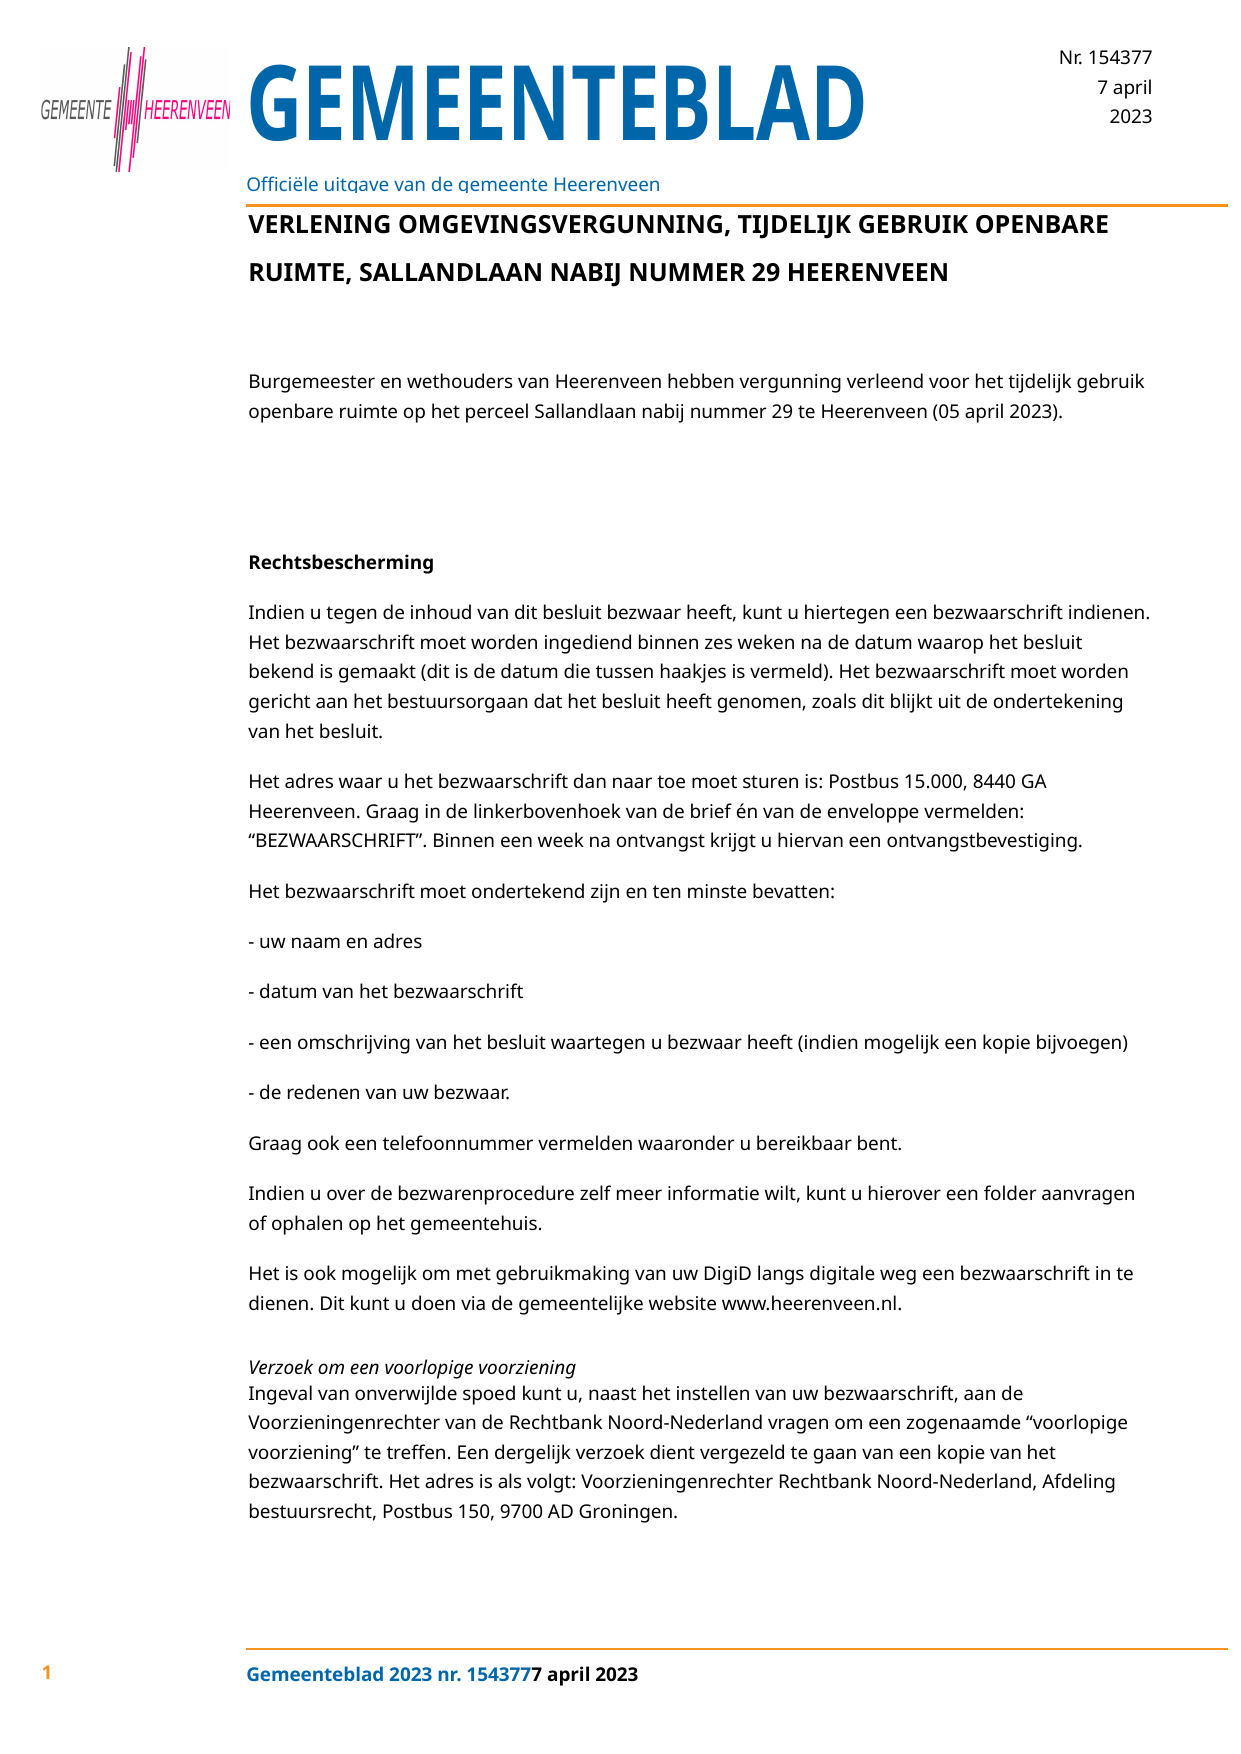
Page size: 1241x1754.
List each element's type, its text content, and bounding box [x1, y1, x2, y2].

text - uw naam en adres [248, 928, 1152, 954]
text Indien u over de bezwarenprocedure zelf meer informatie wilt, kunt u hierover een folder aanvragen of ophalen op het gemeentehuis. [248, 1180, 1152, 1236]
text - de redenen van uw bezwaar. [248, 1079, 1152, 1105]
text Verzoek om een voorlopige voorziening [248, 1354, 1152, 1380]
text Rechtsbescherming [248, 549, 1152, 575]
text Het is ook mogelijk om met gebruikmaking van uw DigiD langs digitale weg een bezwaarschrift in te dienen. Dit kunt u doen via de gemeentelijke website www.heerenveen.nl. [248, 1260, 1152, 1316]
text - een omschrijving van het besluit waartegen u bezwaar heeft (indien mogelijk een kopie bijvoegen) [248, 1029, 1152, 1055]
text Ingeval van onverwijlde spoed kunt u, naast het instellen van uw bezwaarschrift, aan de Voorzieningenrechter van de Rechtbank Noord-Nederland vragen om een zogenaamde “voorlopige voorziening” te treffen. Een dergelijk verzoek dient vergezeld te gaan van een kopie van het bezwaarschrift. Het adres is als volgt: Voorzieningenrechter Rechtbank Noord-Nederland, Afdeling bestuursrecht, Postbus 150, 9700 AD Groningen. [248, 1380, 1152, 1524]
text Burgemeester en wethouders van Heerenveen hebben vergunning verleend voor het tijdelijk gebruik openbare ruimte op het perceel Sallandlaan nabij nummer 29 te Heerenveen (05 april 2023). [248, 368, 1152, 424]
text Graag ook een telefoonnummer vermelden waaronder u bereikbaar bent. [248, 1130, 1152, 1156]
text Het adres waar u het bezwaarschrift dan naar toe moet sturen is: Postbus 15.000, 8440 GA Heerenveen. Graag in de linkerbovenhoek van de brief én van de enveloppe vermelden: “BEZWAARSCHRIFT”. Binnen een week na ontvangst krijgt u hiervan een ontvangstbevestiging. [248, 768, 1152, 853]
picture [41, 47, 231, 172]
text - datum van het bezwaarschrift [248, 979, 1152, 1004]
text Het bezwaarschrift moet ondertekend zijn en ten minste bevatten: [248, 878, 1152, 904]
text Indien u tegen de inhoud van dit besluit bezwaar heeft, kunt u hiertegen een bezwaarschrift indienen. Het bezwaarschrift moet worden ingediend binnen zes weken na de datum waarop het besluit bekend is gemaakt (dit is de datum die tussen haakjes is vermeld). Het bezwaarschrift moet worden gericht aan het bestuursorgaan dat het besluit heeft genomen, zoals dit blijkt uit de ondertekening van het besluit. [248, 599, 1152, 744]
text VERLENING OMGEVINGSVERGUNNING, TIJDELIJK GEBRUIK OPENBARE RUIMTE, SALLANDLAAN NABIJ NUMMER 29 HEERENVEEN [248, 207, 1152, 288]
